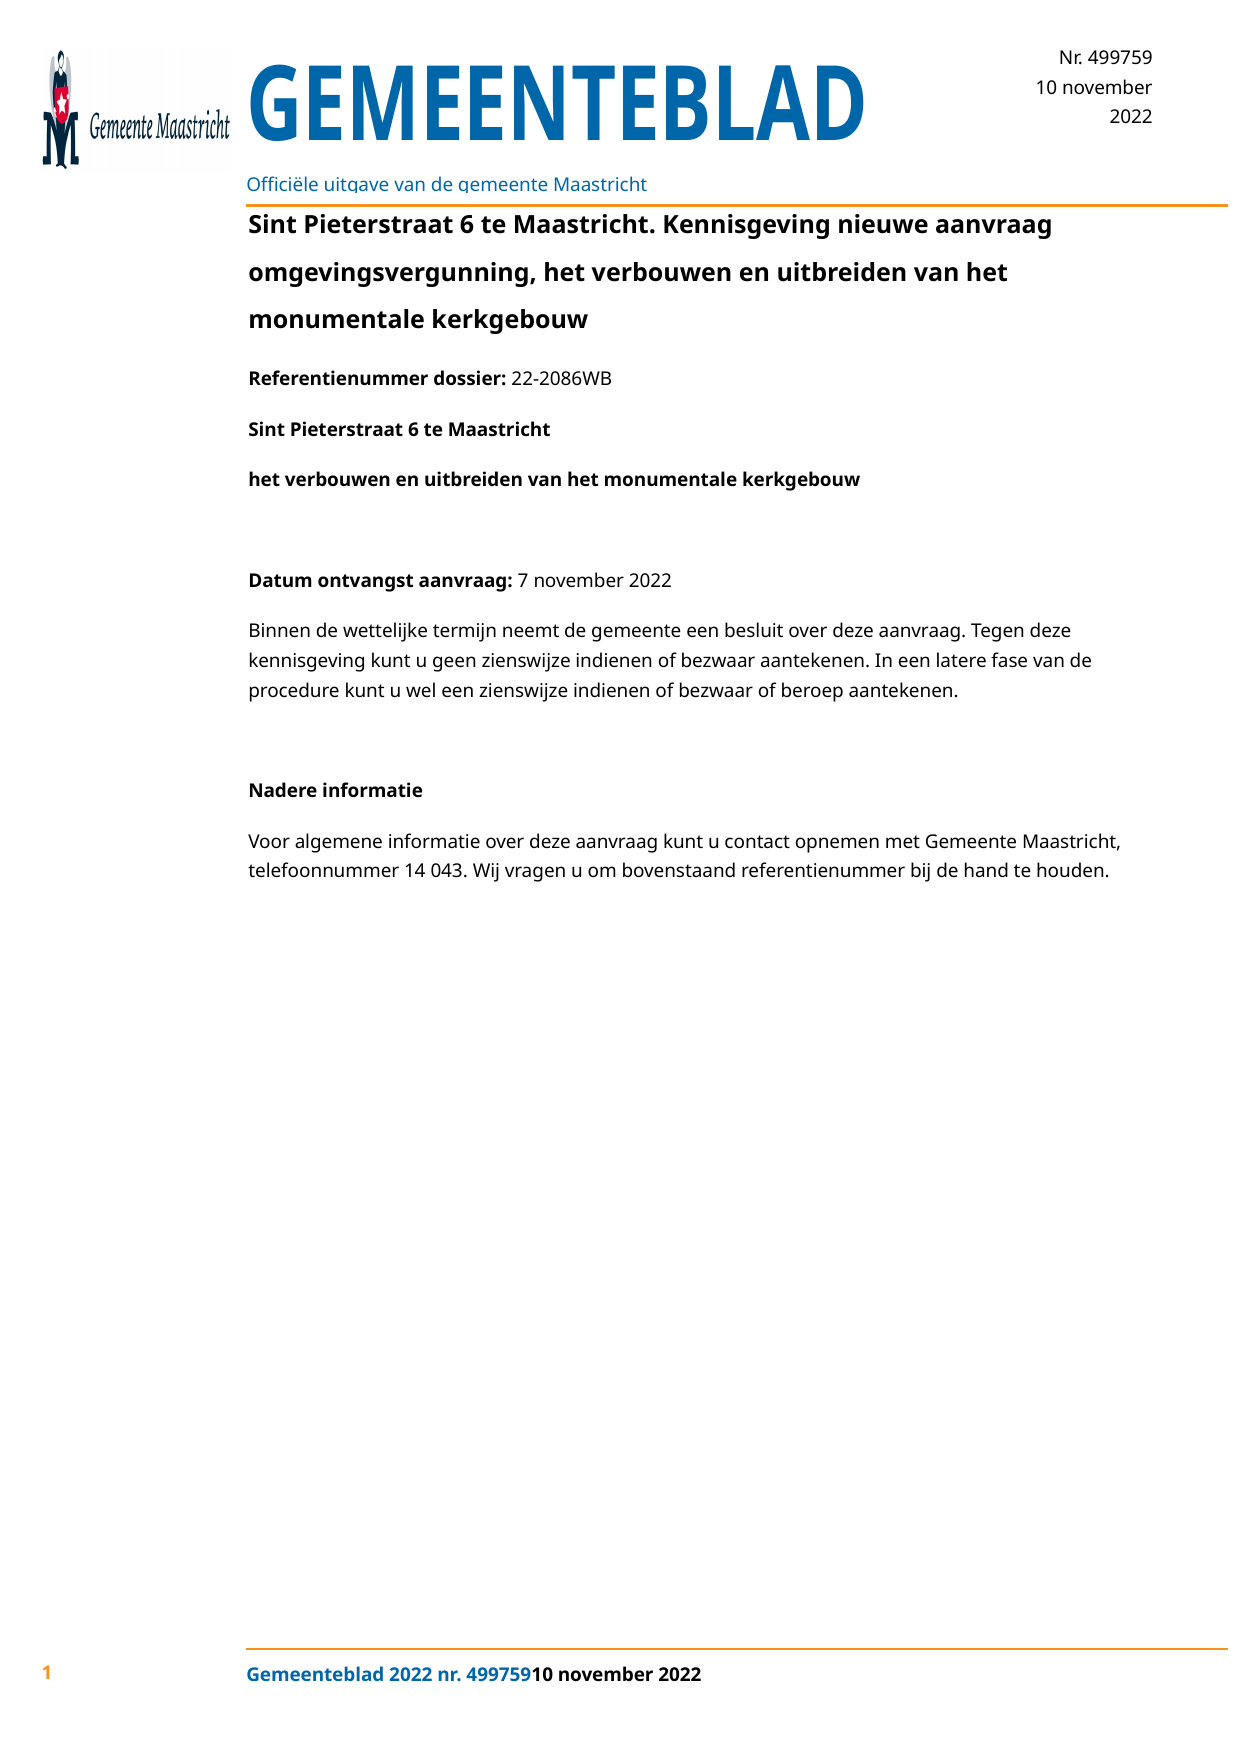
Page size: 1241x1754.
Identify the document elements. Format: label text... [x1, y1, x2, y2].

text Voor algemene informatie over deze aanvraag kunt u contact opnemen met Gemeente Maastricht, telefoonnummer 14 043. Wij vragen u om bovenstaand referentienummer bij de hand te houden. [248, 828, 1152, 883]
text Nadere informatie [248, 778, 1152, 803]
text Datum ontvangst aanvraag: 7 november 2022 [248, 567, 1152, 593]
text Sint Pieterstraat 6 te Maastricht. Kennisgeving nieuwe aanvraag omgevingsvergunning, het verbouwen en uitbreiden van het monumentale kerkgebouw [248, 207, 1152, 336]
text het verbouwen en uitbreiden van het monumentale kerkgebouw [248, 466, 1152, 492]
text Referentienummer dossier: 22-2086WB [248, 366, 1152, 391]
text Sint Pieterstraat 6 te Maastricht [248, 416, 1152, 442]
picture [41, 47, 231, 172]
text Binnen de wettelijke termijn neemt de gemeente een besluit over deze aanvraag. Tegen deze kennisgeving kunt u geen zienswijze indienen of bezwaar aantekenen. In een latere fase van de procedure kunt u wel een zienswijze indienen of bezwaar of beroep aantekenen. [248, 618, 1152, 702]
